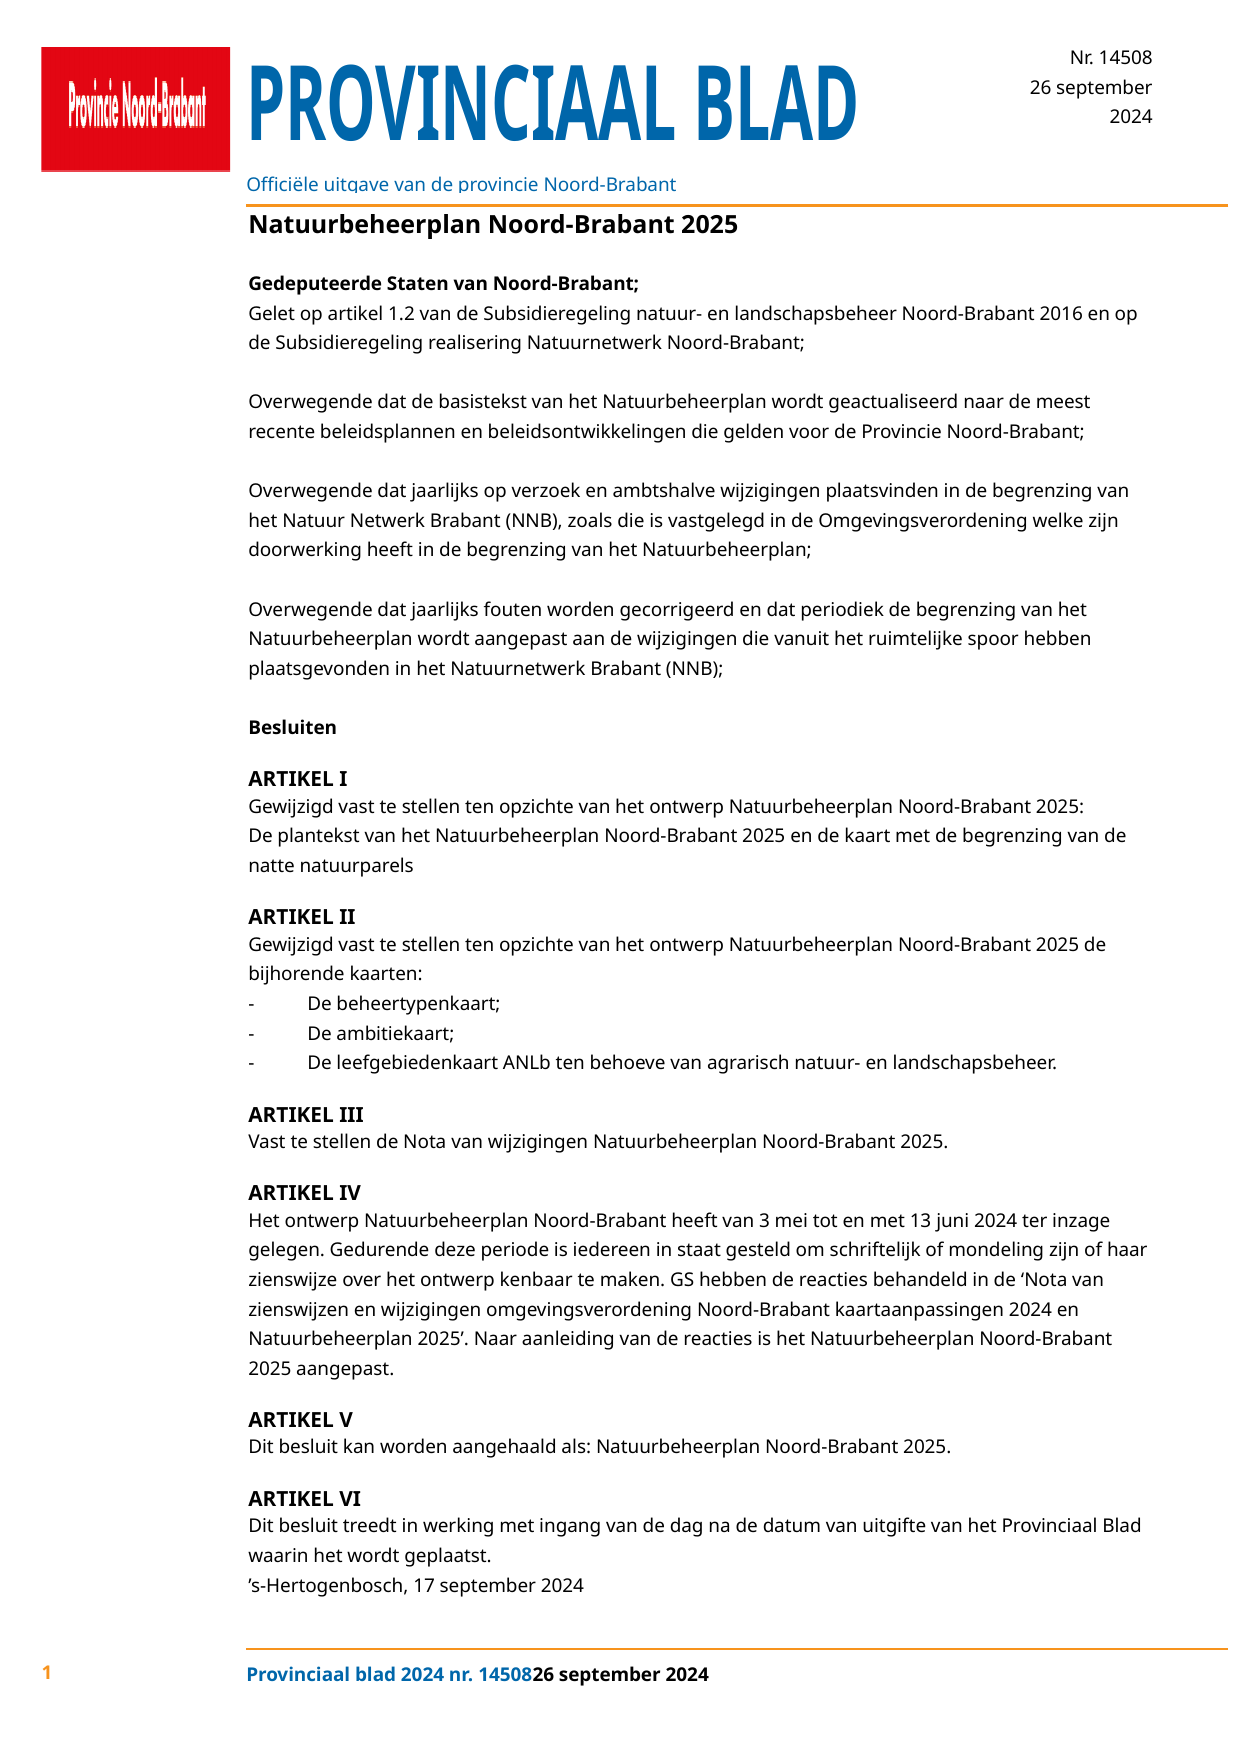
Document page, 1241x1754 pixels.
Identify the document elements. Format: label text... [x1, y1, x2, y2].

text Gewijzigd vast te stellen ten opzichte van het ontwerp Natuurbeheerplan Noord-Brabant 2025: [248, 793, 1152, 819]
text ARTIKEL V [248, 1405, 1152, 1434]
text ARTIKEL III [248, 1100, 1152, 1128]
text Overwegende dat jaarlijks op verzoek en ambtshalve wijzigingen plaatsvinden in de begrenzing van het Natuur Netwerk Brabant (NNB), zoals die is vastgelegd in de Omgevingsverordening welke zijn doorwerking heeft in de begrenzing van het Natuurbeheerplan; [248, 477, 1152, 562]
text ARTIKEL VI [248, 1484, 1152, 1513]
text Het ontwerp Natuurbeheerplan Noord-Brabant heeft van 3 mei tot en met 13 juni 2024 ter inzage gelegen. Gedurende deze periode is iedereen in staat gesteld om schriftelijk of mondeling zijn of haar zienswijze over het ontwerp kenbaar te maken. GS hebben de reacties behandeld in de ‘Nota van zienswijzen en wijzigingen omgevingsverordening Noord-Brabant kaartaanpassingen 2024 en Natuurbeheerplan 2025’. Naar aanleiding van de reacties is het Natuurbeheerplan Noord-Brabant 2025 aangepast. [248, 1207, 1152, 1381]
text ARTIKEL I [248, 764, 1152, 793]
text Dit besluit kan worden aangehaald als: Natuurbeheerplan Noord-Brabant 2025. [248, 1434, 1152, 1459]
text Besluiten [248, 714, 1152, 740]
text Vast te stellen de Nota van wijzigingen Natuurbeheerplan Noord-Brabant 2025. [248, 1128, 1152, 1154]
text De plantekst van het Natuurbeheerplan Noord-Brabant 2025 en de kaart met de begrenzing van de natte natuurparels [248, 822, 1152, 878]
text Overwegende dat jaarlijks fouten worden gecorrigeerd en dat periodiek de begrenzing van het Natuurbeheerplan wordt aangepast aan de wijzigingen die vanuit het ruimtelijke spoor hebben plaatsgevonden in het Natuurnetwerk Brabant (NNB); [248, 596, 1152, 681]
text Gewijzigd vast te stellen ten opzichte van het ontwerp Natuurbeheerplan Noord-Brabant 2025 de bijhorende kaarten: [248, 931, 1152, 986]
text Overwegende dat de basistekst van het Natuurbeheerplan wordt geactualiseerd naar de meest recente beleidsplannen en beleidsontwikkelingen die gelden voor de Provincie Noord-Brabant; [248, 389, 1152, 444]
text ’s-Hertogenbosch, 17 september 2024 [248, 1572, 1152, 1597]
text Gedeputeerde Staten van Noord-Brabant; [248, 270, 1152, 296]
list De leefgebiedenkaart ANLb ten behoeve van agrarisch natuur- en landschapsbeheer. [248, 1049, 1152, 1075]
text Gelet op artikel 1.2 van de Subsidieregeling natuur- en landschapsbeheer Noord-Brabant 2016 en op de Subsidieregeling realisering Natuurnetwerk Noord-Brabant; [248, 300, 1152, 355]
picture [41, 47, 231, 172]
text Dit besluit treedt in werking met ingang van de dag na de datum van uitgifte van het Provinciaal Blad waarin het wordt geplaatst. [248, 1513, 1152, 1568]
text ARTIKEL IV [248, 1178, 1152, 1207]
text ARTIKEL II [248, 902, 1152, 931]
list De beheertypenkaart; [248, 990, 1152, 1016]
list De ambitiekaart; [248, 1020, 1152, 1045]
text Natuurbeheerplan Noord-Brabant 2025 [248, 207, 1152, 241]
